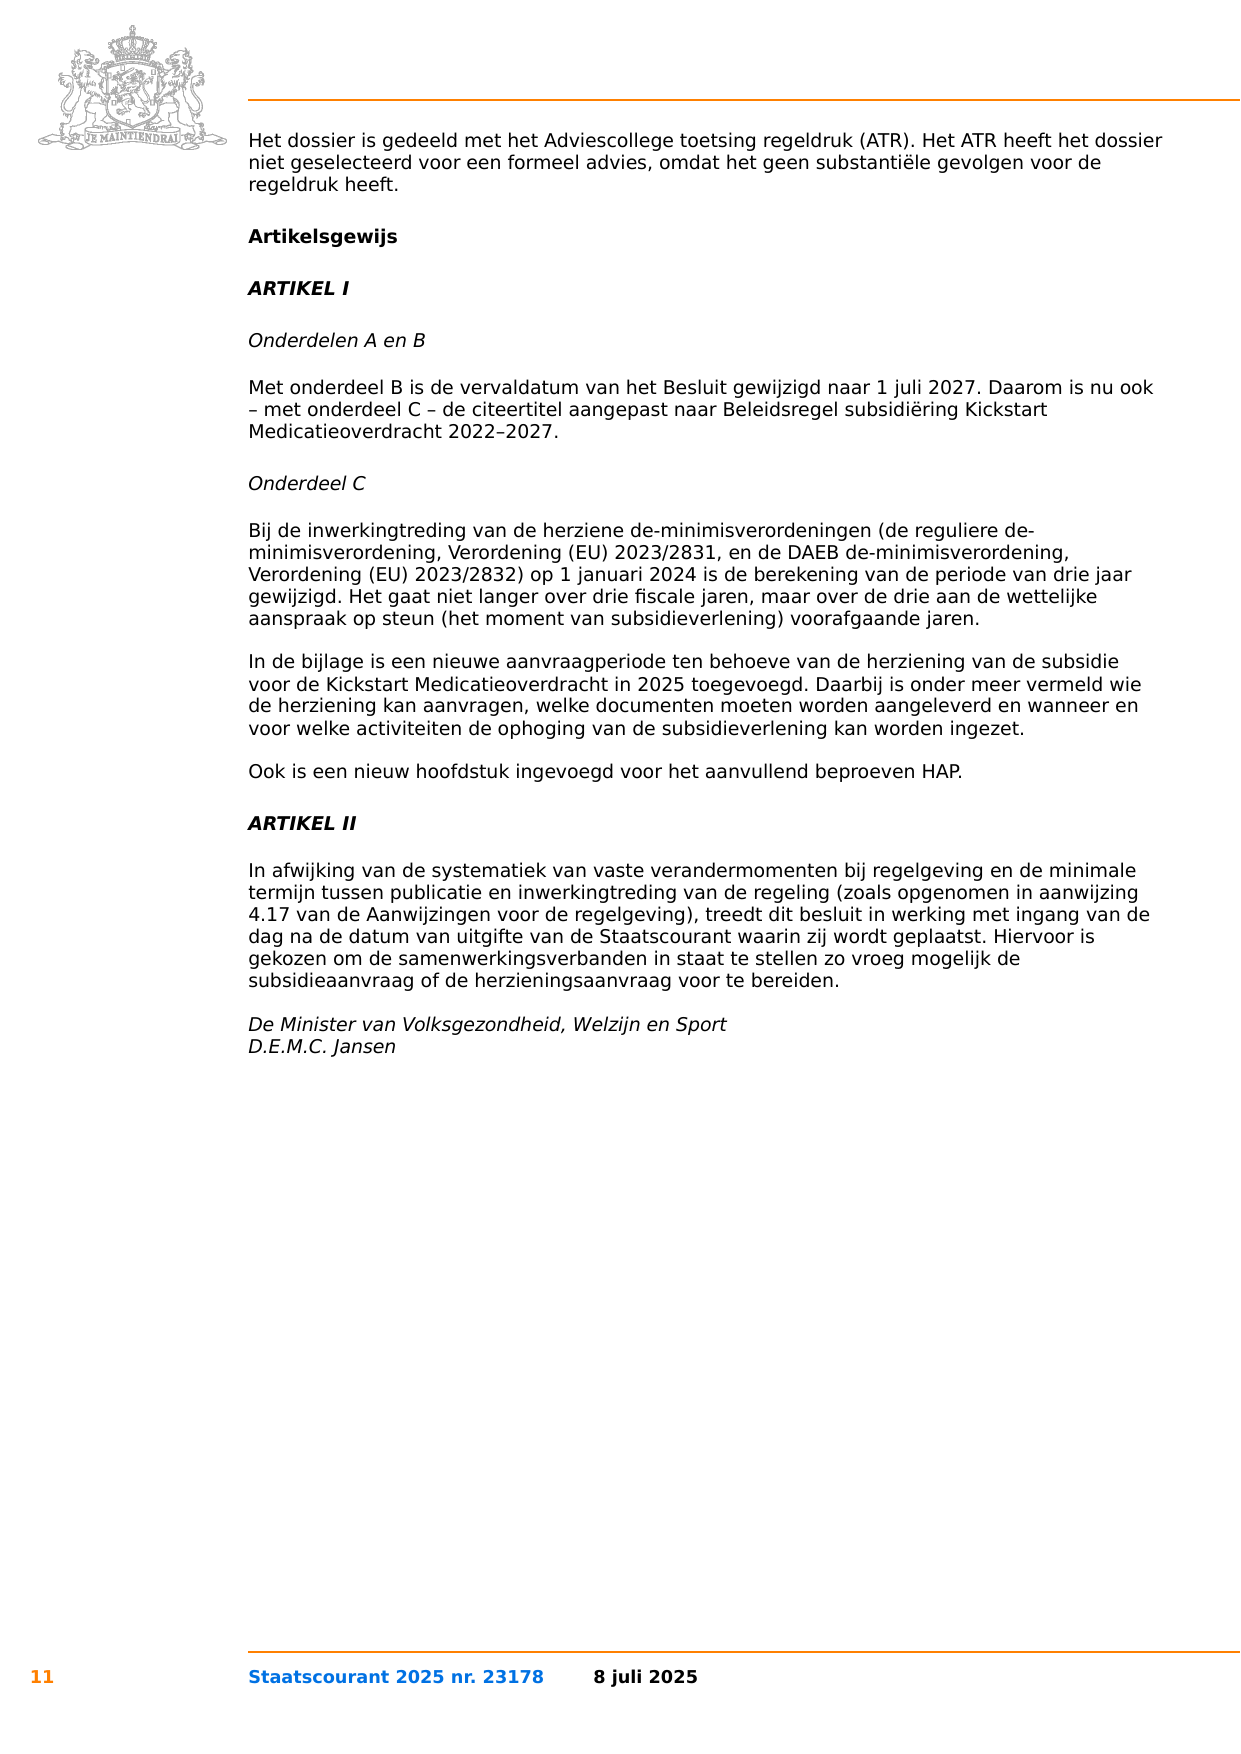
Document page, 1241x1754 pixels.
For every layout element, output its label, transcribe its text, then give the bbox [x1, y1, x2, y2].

subtitle ARTIKEL II [248, 813, 1163, 835]
text In de bijlage is een nieuwe aanvraagperiode ten behoeve van de herziening van de subsidie voor de Kickstart Medicatieoverdracht in 2025 toegevoegd. Daarbij is onder meer vermeld wie de herziening kan aanvragen, welke documenten moeten worden aangeleverd en wanneer en voor welke activiteiten de ophoging van de subsidieverlening kan worden ingezet. [248, 651, 1163, 739]
subtitle Onderdeel C [248, 473, 1163, 495]
text Het dossier is gedeeld met het Adviescollege toetsing regeldruk (ATR). Het ATR heeft het dossier niet geselecteerd voor een formeel advies, omdat het geen substantiële gevolgen voor de regeldruk heeft. [248, 130, 1163, 196]
subtitle Artikelsgewijs [248, 226, 1163, 248]
text In afwijking van de systematiek van vaste verandermomenten bij regelgeving en de minimale termijn tussen publicatie en inwerkingtreding van de regeling (zoals opgenomen in aanwijzing 4.17 van de Aanwijzingen voor de regelgeving), treedt dit besluit in werking met ingang van de dag na de datum van uitgifte van de Staatscourant waarin zij wordt geplaatst. Hiervoor is gekozen om de samenwerkingsverbanden in staat te stellen zo vroeg mogelijk de subsidieaanvraag of de herzieningsaanvraag voor te bereiden. [248, 860, 1163, 992]
text Met onderdeel B is de vervaldatum van het Besluit gewijzigd naar 1 juli 2027. Daarom is nu ook – met onderdeel C – de citeertitel aangepast naar Beleidsregel subsidiëring Kickstart Medicatieoverdracht 2022–2027. [248, 377, 1163, 443]
text De Minister van Volksgezondheid, Welzijn en Sport D.E.M.C. Jansen [248, 1014, 1163, 1058]
picture [38, 25, 227, 150]
subtitle ARTIKEL I [248, 278, 1163, 300]
subtitle Onderdelen A en B [248, 330, 1163, 352]
text Ook is een nieuw hoofdstuk ingevoegd voor het aanvullend beproeven HAP. [248, 761, 1163, 783]
text Bij de inwerkingtreding van de herziene de-minimisverordeningen (de reguliere de-minimisverordening, Verordening (EU) 2023/2831, en de DAEB de-minimisverordening, Verordening (EU) 2023/2832) op 1 januari 2024 is de berekening van de periode van drie jaar gewijzigd. Het gaat niet langer over drie fiscale jaren, maar over de drie aan de wettelijke aanspraak op steun (het moment van subsidieverlening) voorafgaande jaren. [248, 520, 1163, 629]
